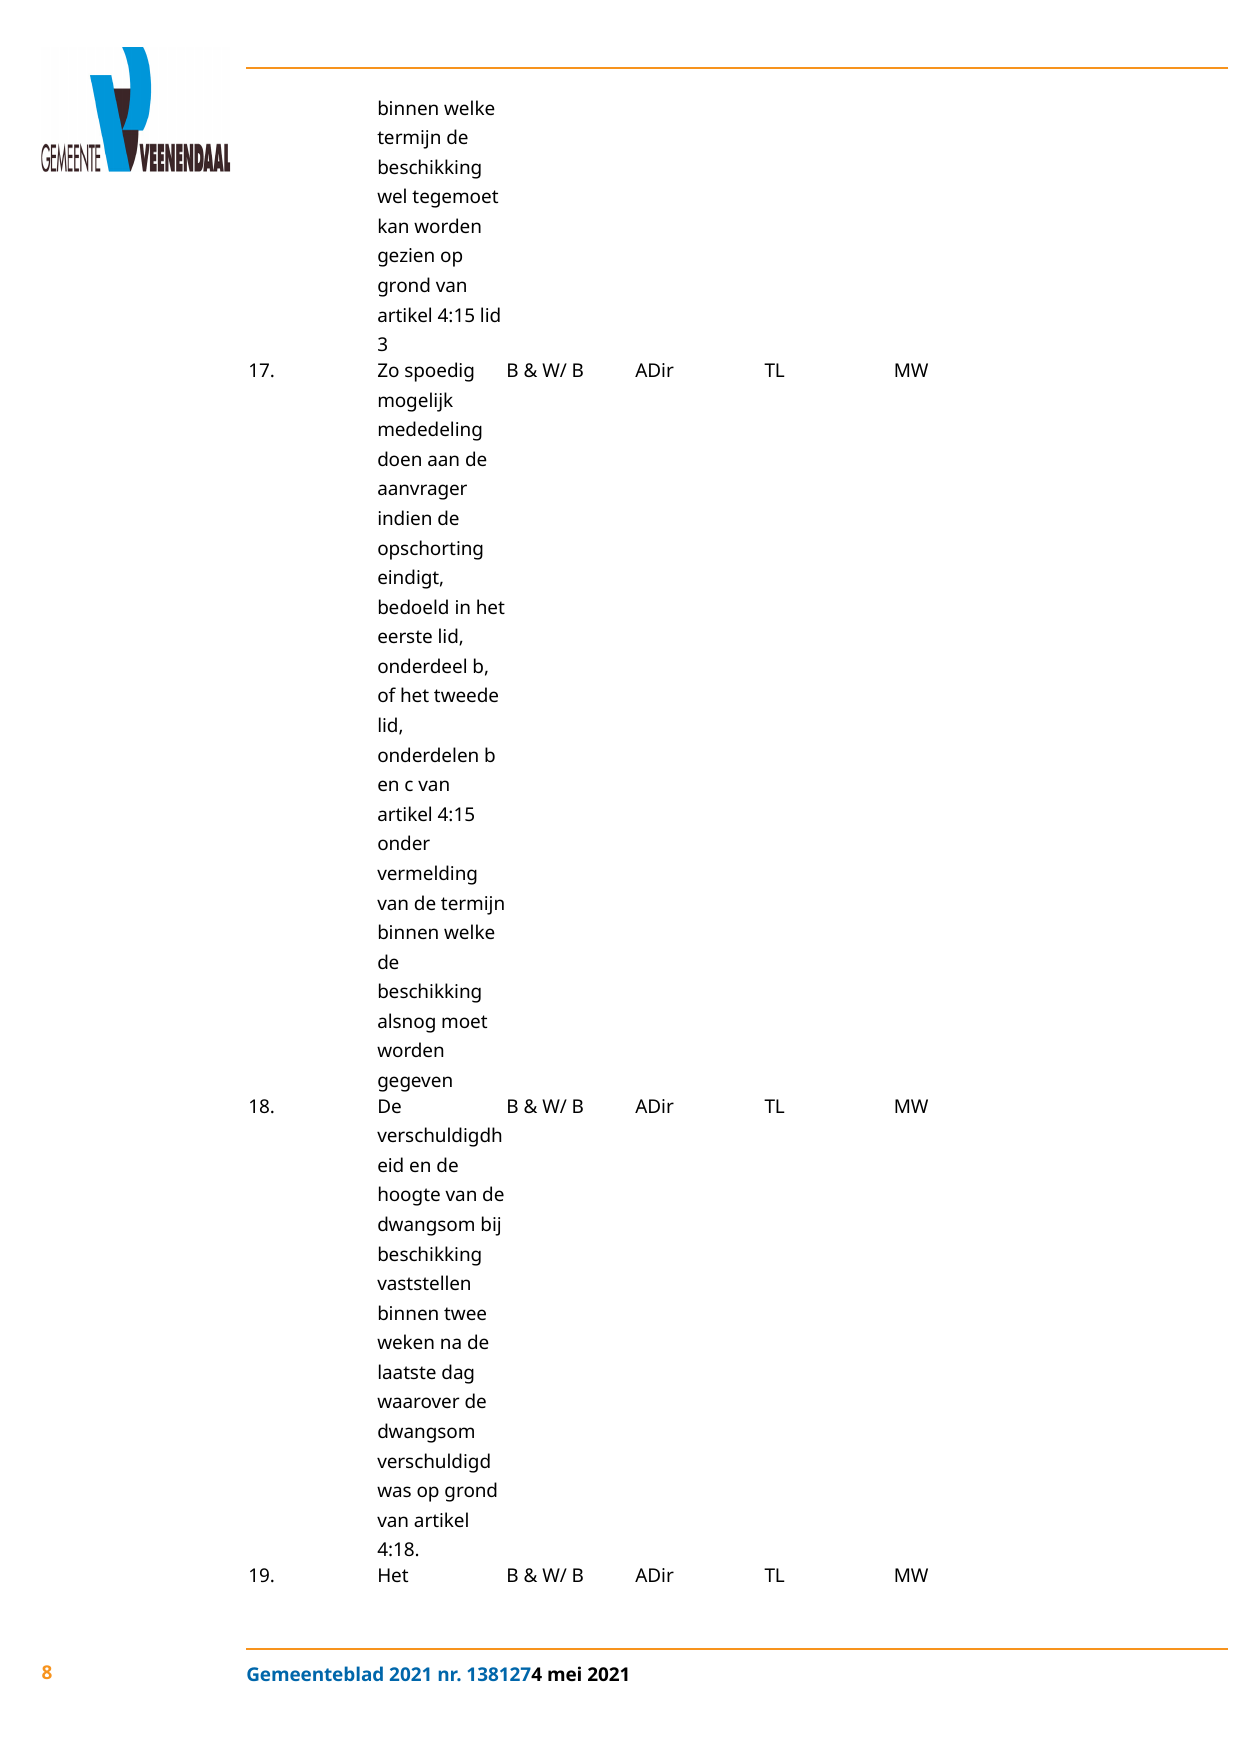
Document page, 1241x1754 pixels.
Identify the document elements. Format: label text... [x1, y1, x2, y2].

table_cell MW [894, 1093, 1022, 1562]
table_cell Zo spoedig mogelijk mededeling doen aan de aanvrager indien de opschorting eindigt, bedoeld in het eerste lid, onderdeel b, of het tweede lid, onderdelen b en c van artikel 4:15 onder vermelding van de termijn binnen welke de beschikking alsnog moet worden gegeven [377, 357, 506, 1093]
table_cell [248, 357, 377, 1093]
table_cell [248, 1563, 377, 1588]
table_cell [248, 95, 377, 357]
table_cell [894, 95, 1022, 357]
table_cell [506, 95, 635, 357]
table_cell B & W/ B [506, 1093, 635, 1562]
table_cell Het [377, 1563, 506, 1588]
table_cell [1023, 1563, 1152, 1588]
table_cell B & W/ B [506, 357, 635, 1093]
table_cell ADir [635, 1093, 764, 1562]
table_cell MW [894, 1563, 1022, 1588]
table_cell TL [764, 357, 893, 1093]
table_cell [1023, 1093, 1152, 1562]
table_cell [1023, 95, 1152, 357]
table_cell TL [764, 1093, 893, 1562]
table_cell TL [764, 1563, 893, 1588]
table_cell ADir [635, 357, 764, 1093]
table_cell [764, 95, 893, 357]
table_cell ADir [635, 1563, 764, 1588]
table_cell [1023, 357, 1152, 1093]
table_cell binnen welke termijn de beschikking wel tegemoet kan worden gezien op grond van artikel 4:15 lid 3 [377, 95, 506, 357]
table_cell MW [894, 357, 1022, 1093]
table_cell De verschuldigdheid en de hoogte van de dwangsom bij beschikking vaststellen binnen twee weken na de laatste dag waarover de dwangsom verschuldigd was op grond van artikel 4:18. [377, 1093, 506, 1562]
table_cell [248, 1093, 377, 1562]
table_cell B & W/ B [506, 1563, 635, 1588]
picture [41, 47, 130, 172]
table_cell [635, 95, 764, 357]
picture [123, 47, 231, 172]
